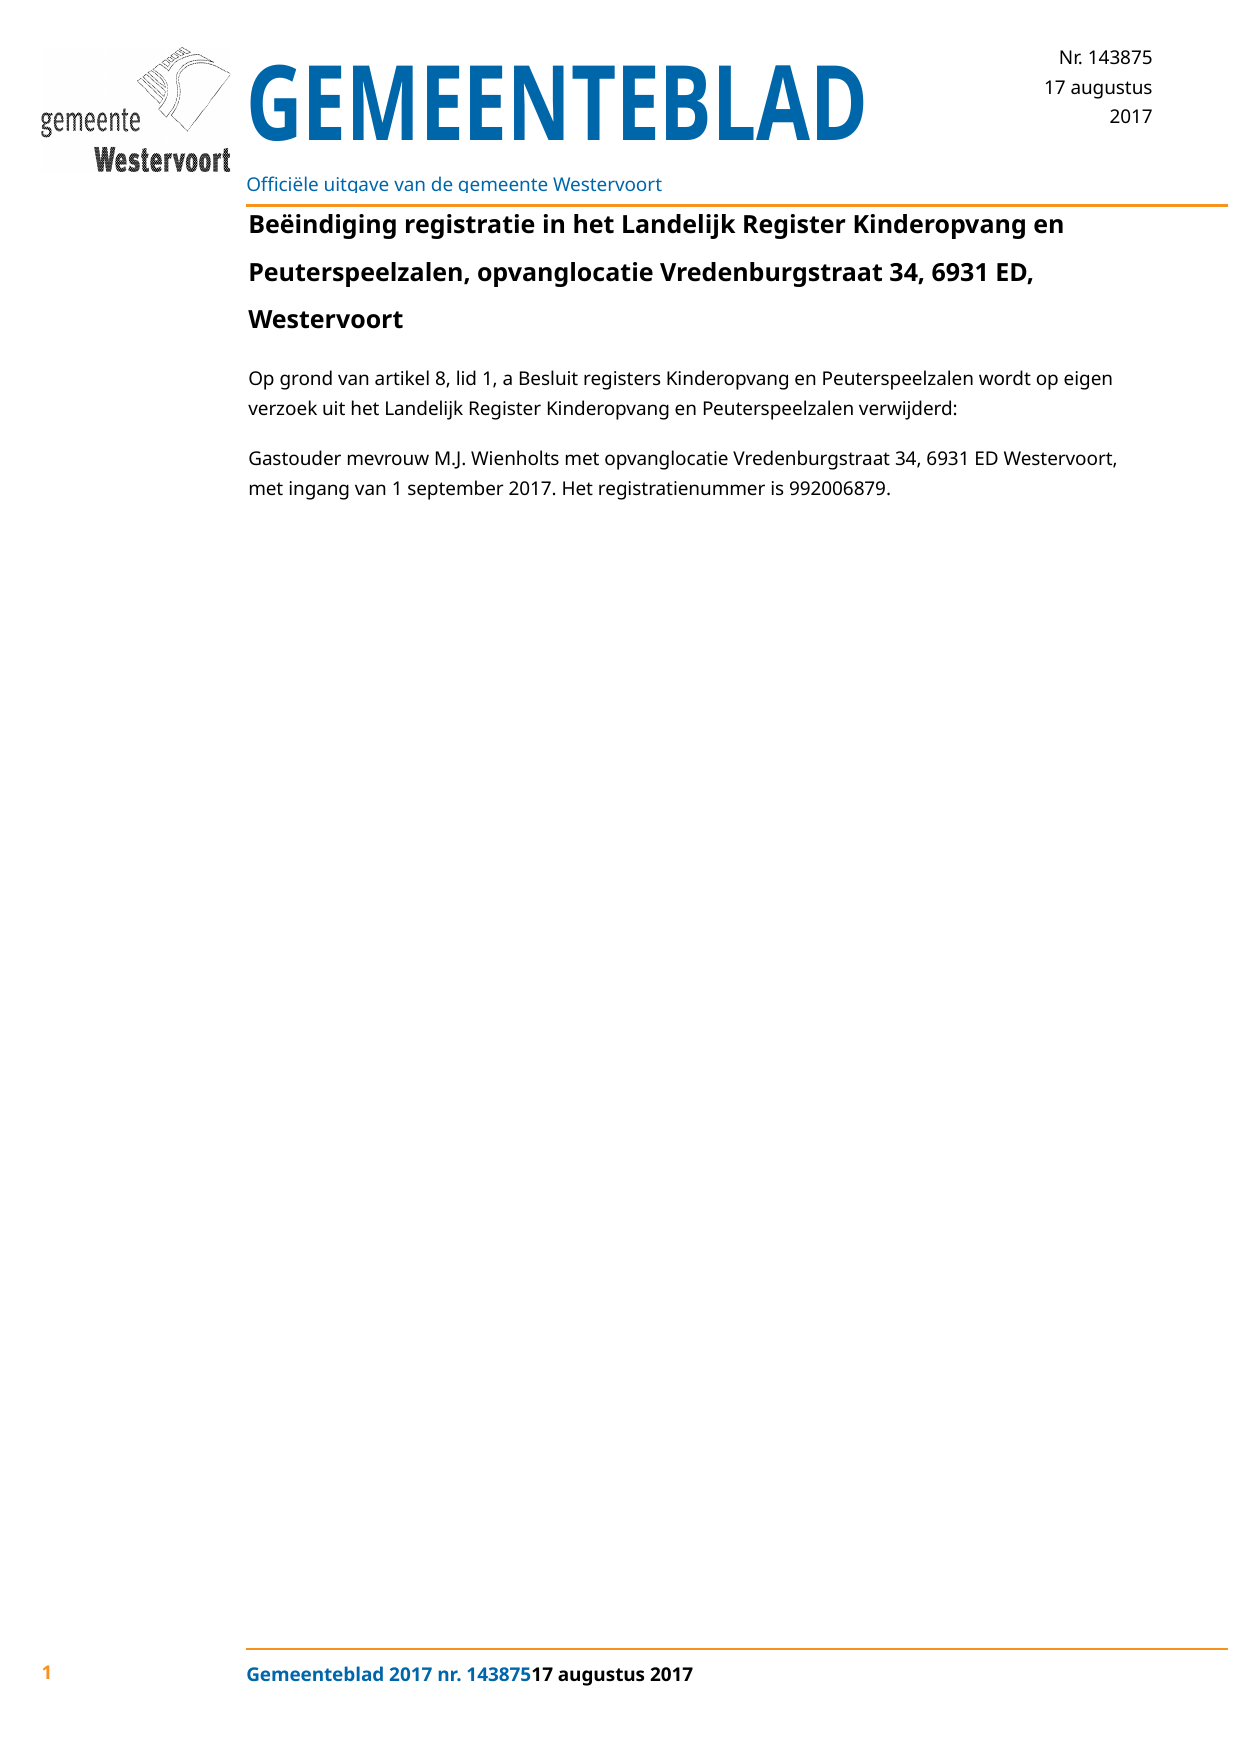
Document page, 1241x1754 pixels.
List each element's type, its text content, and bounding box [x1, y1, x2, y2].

text Gastouder mevrouw M.J. Wienholts met opvanglocatie Vredenburgstraat 34, 6931 ED Westervoort, met ingang van 1 september 2017. Het registratienummer is 992006879. [248, 446, 1152, 501]
text Beëindiging registratie in het Landelijk Register Kinderopvang en Peuterspeelzalen, opvanglocatie Vredenburgstraat 34, 6931 ED, Westervoort [248, 207, 1152, 336]
text Op grond van artikel 8, lid 1, a Besluit registers Kinderopvang en Peuterspeelzalen wordt op eigen verzoek uit het Landelijk Register Kinderopvang en Peuterspeelzalen verwijderd: [248, 366, 1152, 421]
picture [41, 47, 231, 172]
